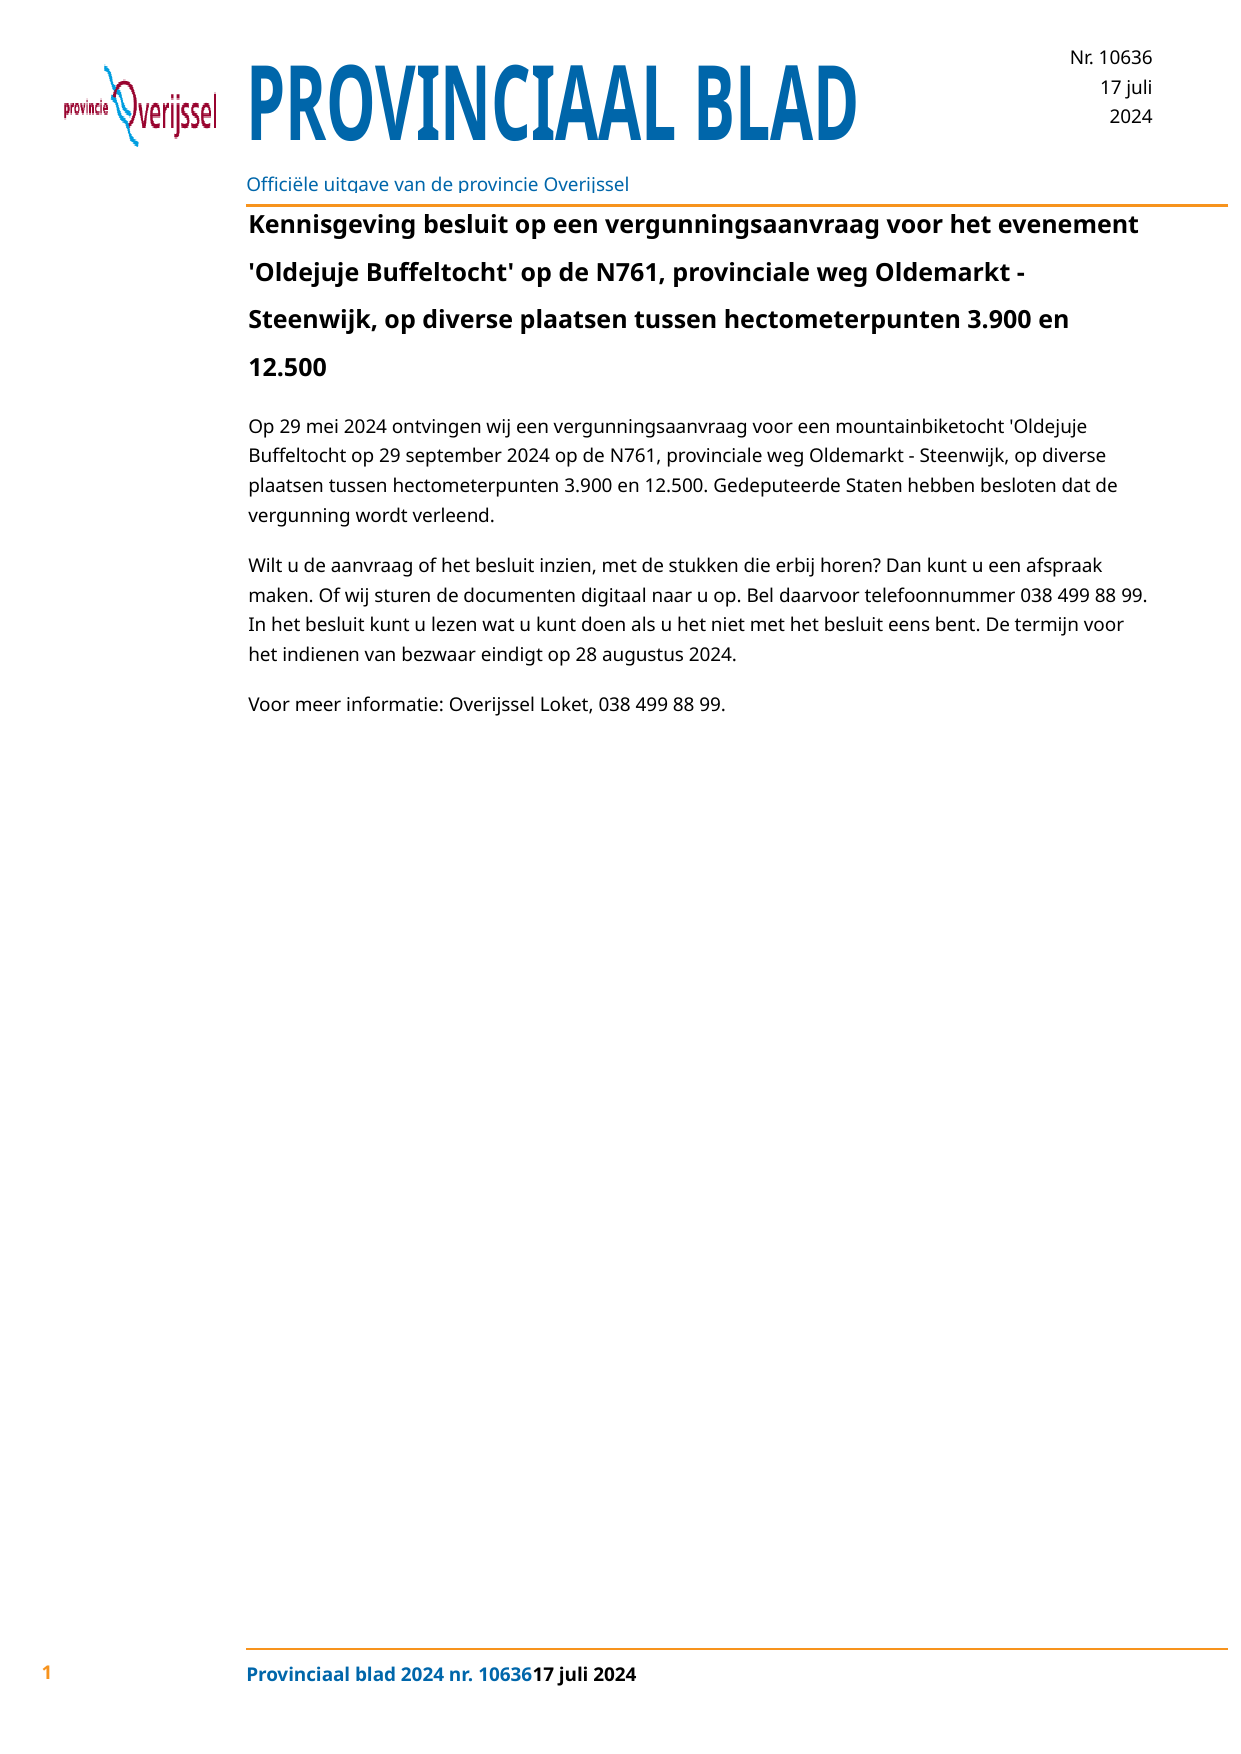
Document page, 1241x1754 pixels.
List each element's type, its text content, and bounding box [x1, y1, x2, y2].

text Voor meer informatie: Overijssel Loket, 038 499 88 99. [248, 691, 1152, 717]
picture [41, 47, 231, 172]
text Kennisgeving besluit op een vergunningsaanvraag voor het evenement 'Oldejuje Buffeltocht' op de N761, provinciale weg Oldemarkt - Steenwijk, op diverse plaatsen tussen hectometerpunten 3.900 en 12.500 [248, 207, 1152, 384]
text Wilt u de aanvraag of het besluit inzien, met de stukken die erbij horen? Dan kunt u een afspraak maken. Of wij sturen de documenten digitaal naar u op. Bel daarvoor telefoonnummer 038 499 88 99. In het besluit kunt u lezen wat u kunt doen als u het niet met het besluit eens bent. De termijn voor het indienen van bezwaar eindigt op 28 augustus 2024. [248, 552, 1152, 667]
text Op 29 mei 2024 ontvingen wij een vergunningsaanvraag voor een mountainbiketocht 'Oldejuje Buffeltocht op 29 september 2024 op de N761, provinciale weg Oldemarkt - Steenwijk, op diverse plaatsen tussen hectometerpunten 3.900 en 12.500. Gedeputeerde Staten hebben besloten dat de vergunning wordt verleend. [248, 413, 1152, 528]
